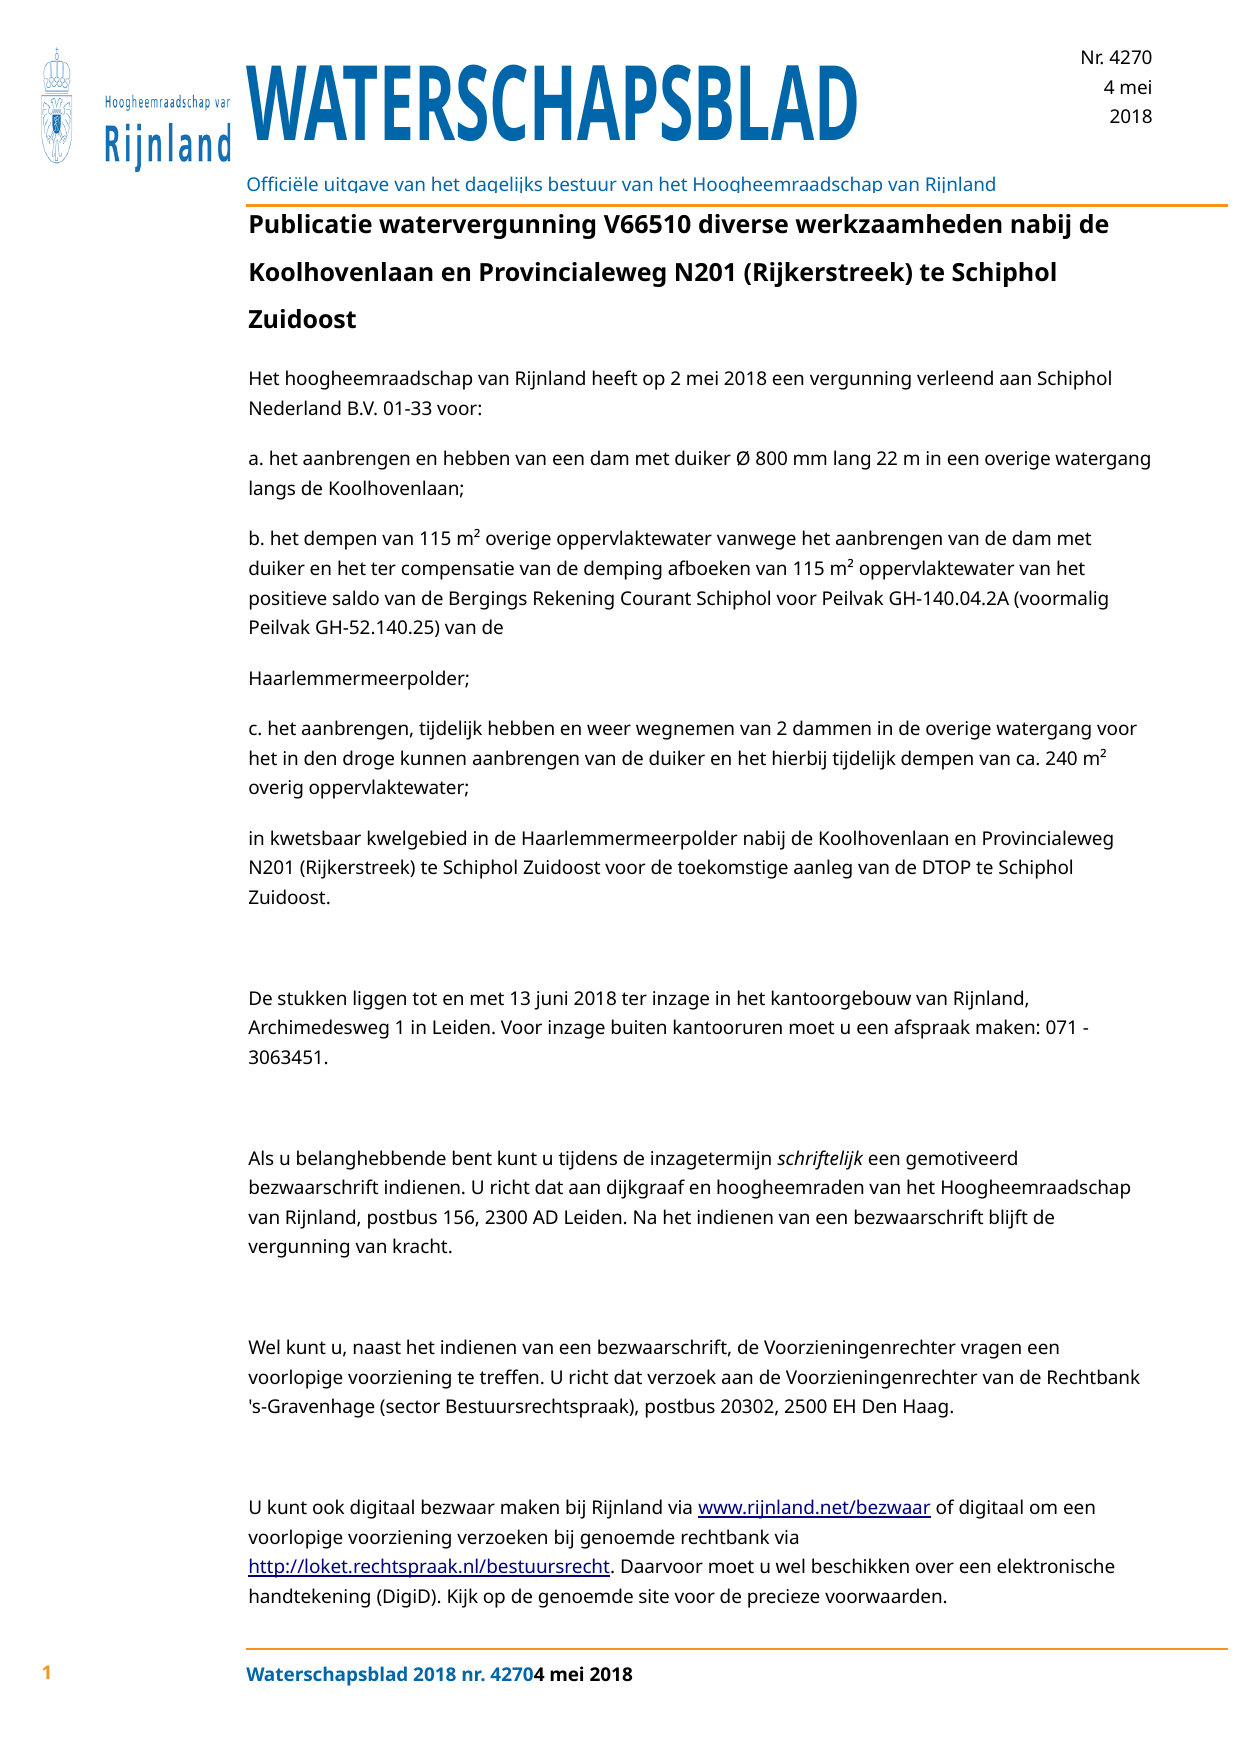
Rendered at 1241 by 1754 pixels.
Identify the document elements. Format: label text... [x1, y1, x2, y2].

picture [41, 47, 231, 172]
text Publicatie watervergunning V66510 diverse werkzaamheden nabij de Koolhovenlaan en Provincialeweg N201 (Rijkerstreek) te Schiphol Zuidoost [248, 207, 1152, 336]
text Haarlemmermeerpolder; [248, 665, 1152, 690]
text in kwetsbaar kwelgebied in de Haarlemmermeerpolder nabij de Koolhovenlaan en Provincialeweg N201 (Rijkerstreek) te Schiphol Zuidoost voor de toekomstige aanleg van de DTOP te Schiphol Zuidoost. [248, 825, 1152, 909]
text b. het dempen van 115 m² overige oppervlaktewater vanwege het aanbrengen van de dam met duiker en het ter compensatie van de demping afboeken van 115 m² oppervlaktewater van het positieve saldo van de Bergings Rekening Courant Schiphol voor Peilvak GH-140.04.2A (voormalig Peilvak GH-52.140.25) van de [248, 526, 1152, 640]
text c. het aanbrengen, tijdelijk hebben en weer wegnemen van 2 dammen in de overige watergang voor het in den droge kunnen aanbrengen van de duiker en het hierbij tijdelijk dempen van ca. 240 m² overig oppervlaktewater; [248, 715, 1152, 800]
text Het hoogheemraadschap van Rijnland heeft op 2 mei 2018 een vergunning verleend aan Schiphol Nederland B.V. 01-33 voor: [248, 366, 1152, 421]
text Als u belanghebbende bent kunt u tijdens de inzagetermijn schriftelijk een gemotiveerd bezwaarschrift indienen. U richt dat aan dijkgraaf en hoogheemraden van het Hoogheemraadschap van Rijnland, postbus 156, 2300 AD Leiden. Na het indienen van een bezwaarschrift blijft de vergunning van kracht. [248, 1145, 1152, 1259]
text De stukken liggen tot en met 13 juni 2018 ter inzage in het kantoorgebouw van Rijnland, Archimedesweg 1 in Leiden. Voor inzage buiten kantooruren moet u een afspraak maken: 071 - 3063451. [248, 985, 1152, 1069]
text Wel kunt u, naast het indienen van een bezwaarschrift, de Voorzieningenrechter vragen een voorlopige voorziening te treffen. U richt dat verzoek aan de Voorzieningenrechter van de Rechtbank 's-Gravenhage (sector Bestuursrechtspraak), postbus 20302, 2500 EH Den Haag. [248, 1334, 1152, 1419]
text U kunt ook digitaal bezwaar maken bij Rijnland via www.rijnland.net/bezwaar of digitaal om een voorlopige voorziening verzoeken bij genoemde rechtbank via http://loket.rechtspraak.nl/bestuursrecht. Daarvoor moet u wel beschikken over een elektronische handtekening (DigiD). Kijk op de genoemde site voor de precieze voorwaarden. [248, 1494, 1152, 1609]
text a. het aanbrengen en hebben van een dam met duiker Ø 800 mm lang 22 m in een overige watergang langs de Koolhovenlaan; [248, 446, 1152, 501]
